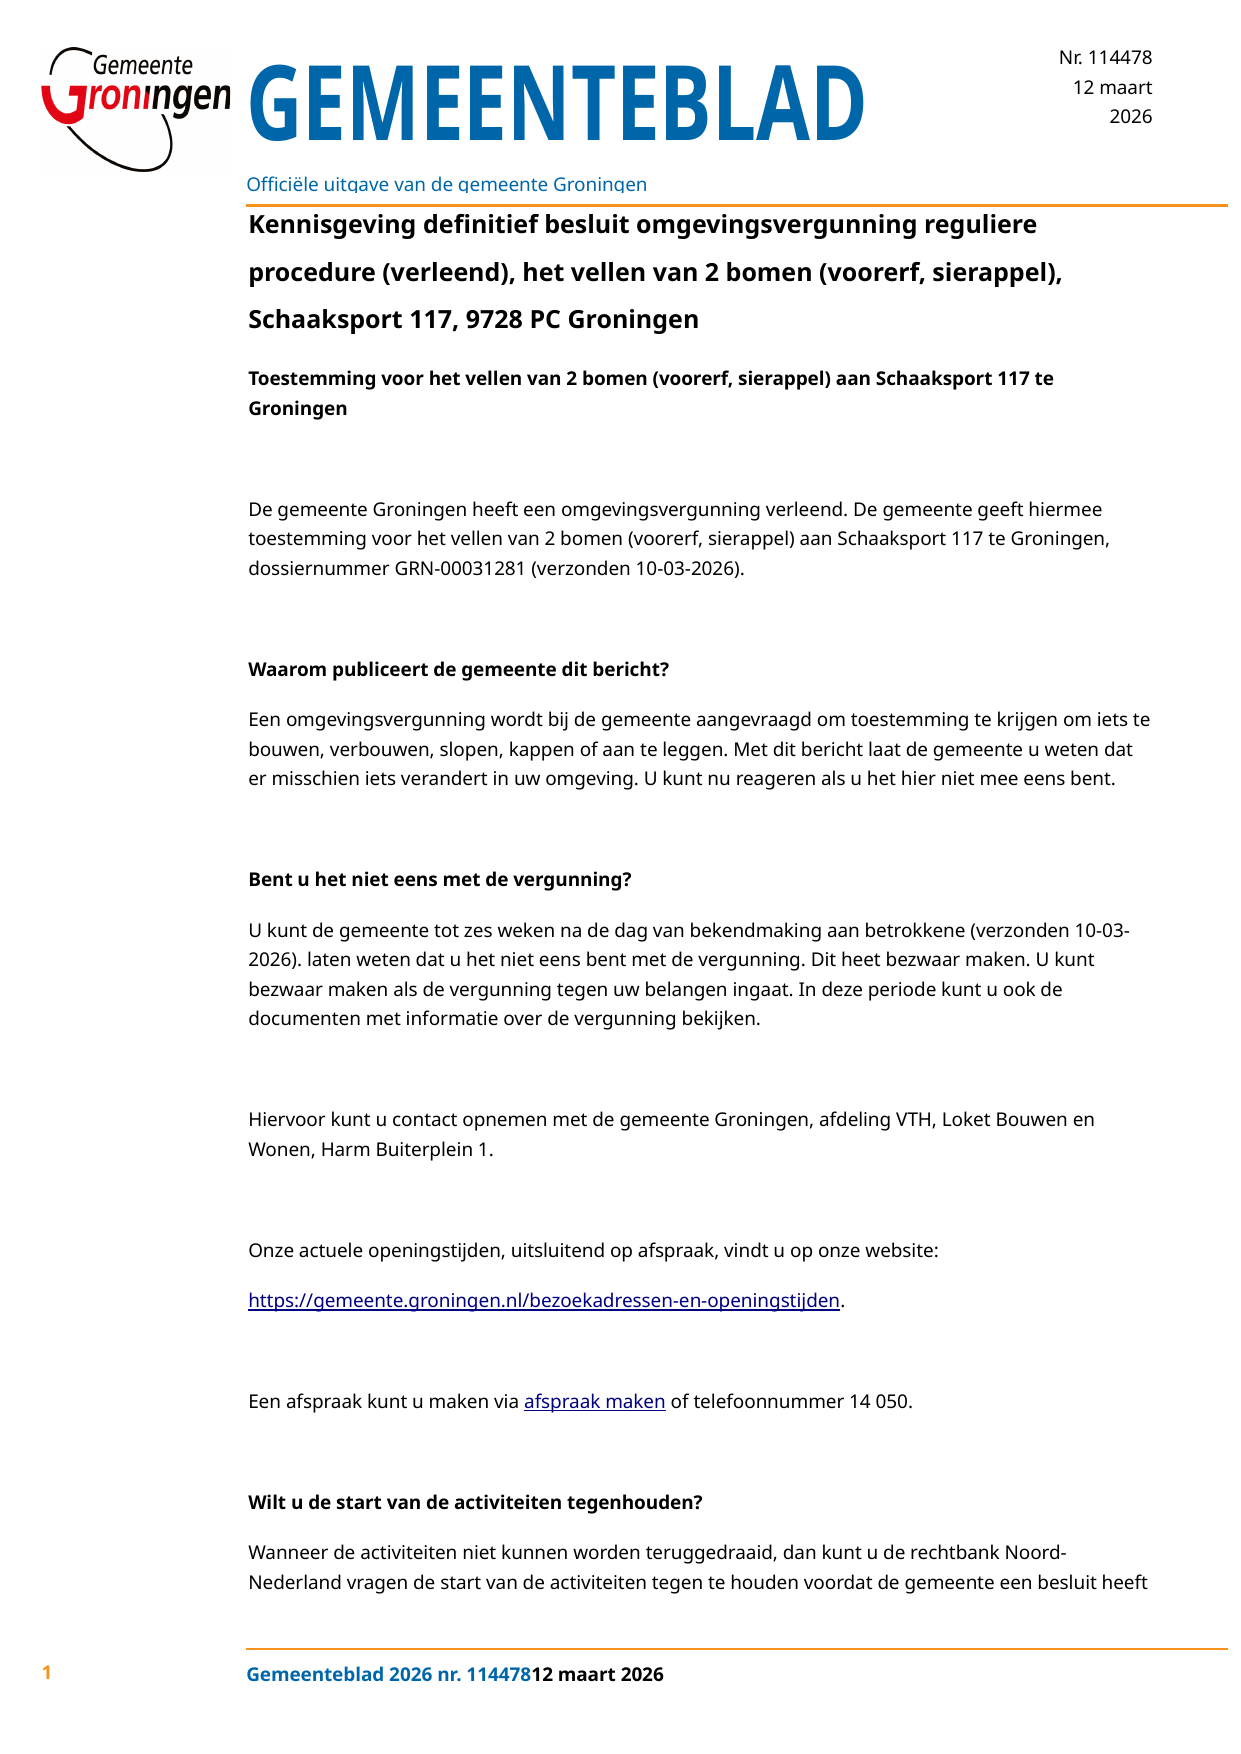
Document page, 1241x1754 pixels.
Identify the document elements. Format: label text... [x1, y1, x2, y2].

text Kennisgeving definitief besluit omgevingsvergunning reguliere procedure (verleend), het vellen van 2 bomen (voorerf, sierappel), Schaaksport 117, 9728 PC Groningen [248, 207, 1152, 336]
text Waarom publiceert de gemeente dit bericht? [248, 656, 1152, 682]
text https://gemeente.groningen.nl/bezoekadressen-en-openingstijden. [248, 1287, 1152, 1313]
text Toestemming voor het vellen van 2 bomen (voorerf, sierappel) aan Schaaksport 117 te Groningen [248, 366, 1152, 421]
text Een afspraak kunt u maken via afspraak maken of telefoonnummer 14 050. [248, 1388, 1152, 1414]
text Hiervoor kunt u contact opnemen met de gemeente Groningen, afdeling VTH, Loket Bouwen en Wonen, Harm Buiterplein 1. [248, 1106, 1152, 1162]
text Wanneer de activiteiten niet kunnen worden teruggedraaid, dan kunt u de rechtbank Noord-Nederland vragen de start van de activiteiten tegen te houden voordat de gemeente een besluit heeft [248, 1539, 1152, 1594]
text De gemeente Groningen heeft een omgevingsvergunning verleend. De gemeente geeft hiermee toestemming voor het vellen van 2 bomen (voorerf, sierappel) aan Schaaksport 117 te Groningen, dossiernummer GRN-00031281 (verzonden 10-03-2026). [248, 496, 1152, 581]
picture [41, 47, 231, 172]
text U kunt de gemeente tot zes weken na de dag van bekendmaking aan betrokkene (verzonden 10-03-2026). laten weten dat u het niet eens bent met de vergunning. Dit heet bezwaar maken. U kunt bezwaar maken als de vergunning tegen uw belangen ingaat. In deze periode kunt u ook de documenten met informatie over de vergunning bekijken. [248, 917, 1152, 1031]
text Bent u het niet eens met de vergunning? [248, 866, 1152, 892]
text Wilt u de start van de activiteiten tegenhouden? [248, 1489, 1152, 1514]
text Een omgevingsvergunning wordt bij de gemeente aangevraagd om toestemming te krijgen om iets te bouwen, verbouwen, slopen, kappen of aan te leggen. Met dit bericht laat de gemeente u weten dat er misschien iets verandert in uw omgeving. U kunt nu reageren als u het hier niet mee eens bent. [248, 706, 1152, 791]
text Onze actuele openingstijden, uitsluitend op afspraak, vindt u op onze website: [248, 1237, 1152, 1262]
